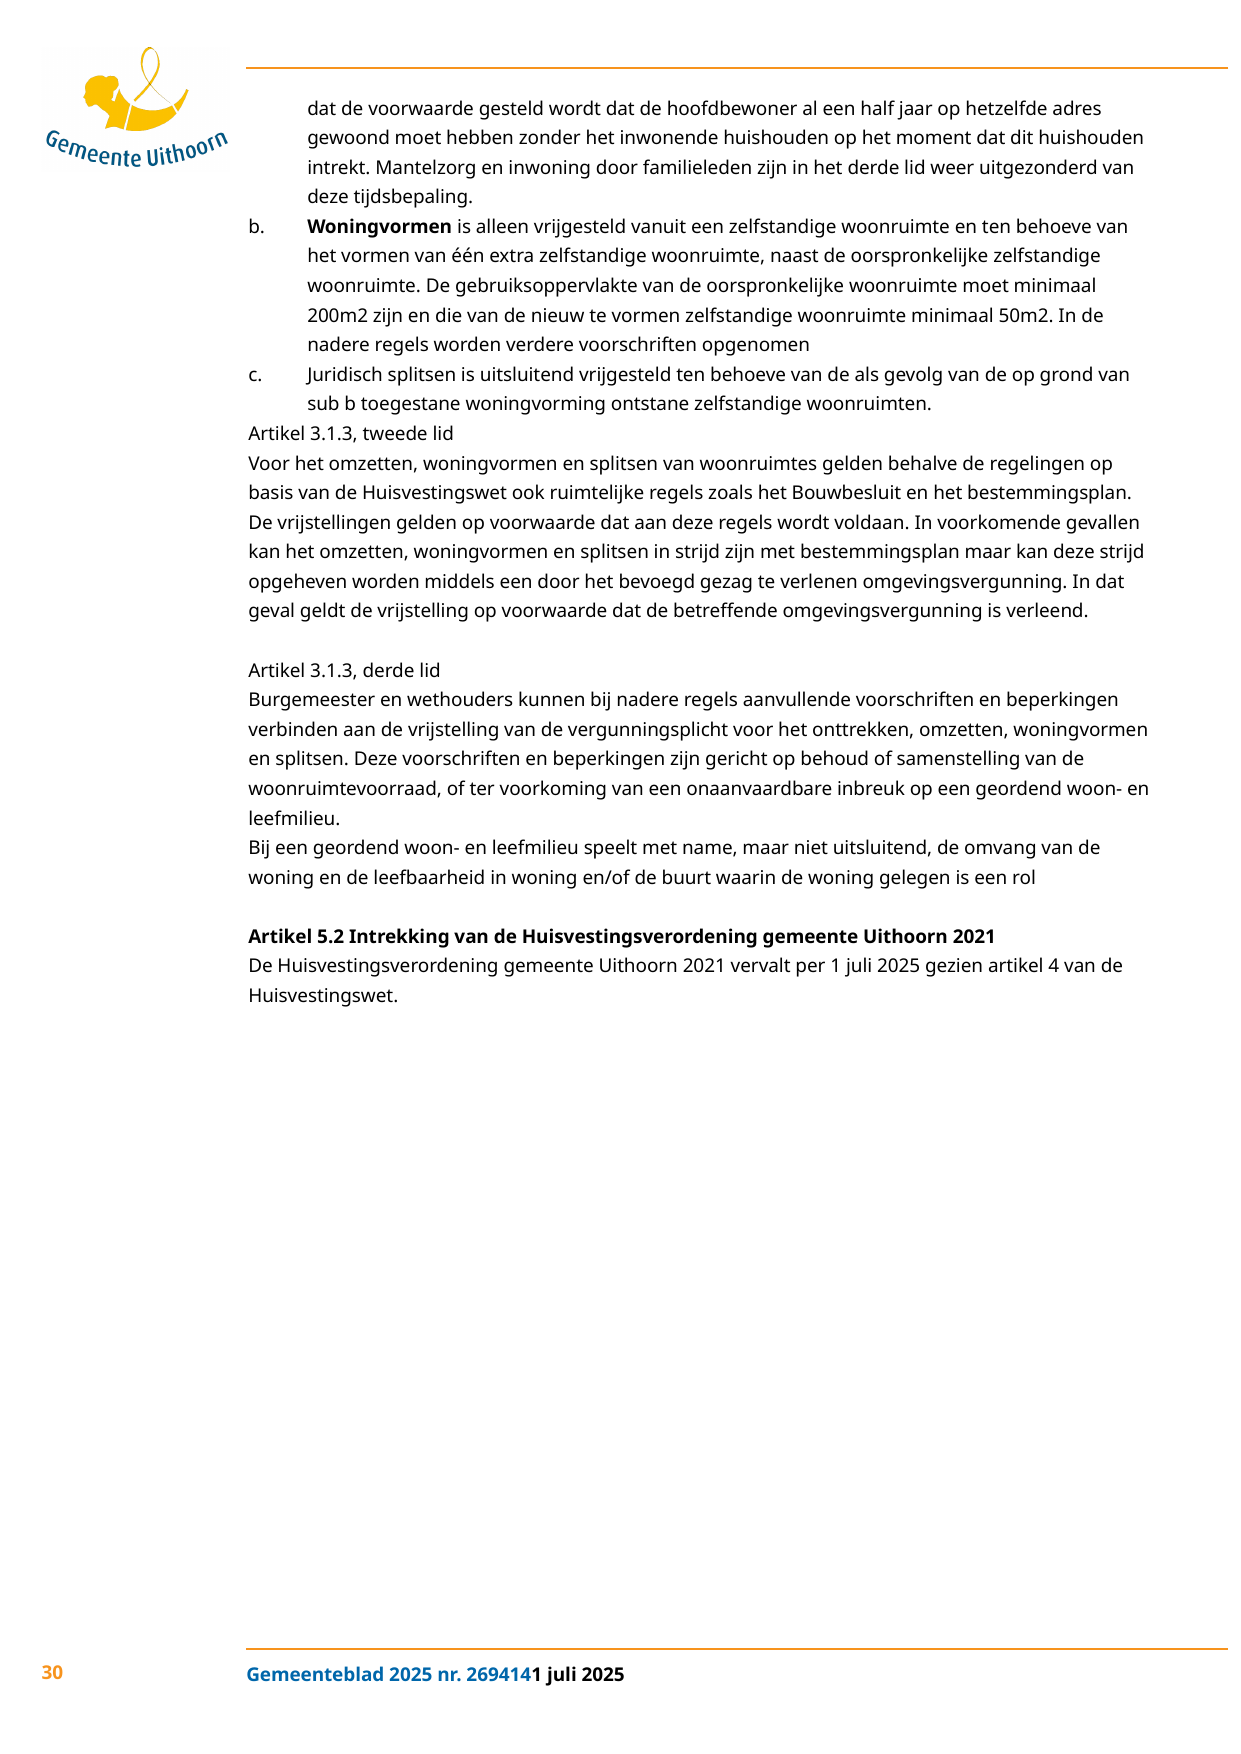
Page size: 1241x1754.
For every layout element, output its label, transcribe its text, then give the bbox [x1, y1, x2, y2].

text Artikel 5.2 Intrekking van de Huisvestingsverordening gemeente Uithoorn 2021 [248, 923, 1152, 949]
text De Huisvestingsverordening gemeente Uithoorn 2021 vervalt per 1 juli 2025 gezien artikel 4 van de Huisvestingswet. [248, 953, 1152, 1008]
text Burgemeester en wethouders kunnen bij nadere regels aanvullende voorschriften en beperkingen verbinden aan de vrijstelling van de vergunningsplicht voor het onttrekken, omzetten, woningvormen en splitsen. Deze voorschriften en beperkingen zijn gericht op behoud of samenstelling van de woonruimtevoorraad, of ter voorkoming van een onaanvaardbare inbreuk op een geordend woon- en leefmilieu. [248, 686, 1152, 831]
picture [41, 47, 231, 172]
text Bij een geordend woon- en leefmilieu speelt met name, maar niet uitsluitend, de omvang van de woning en de leefbaarheid in woning en/of de buurt waarin de woning gelegen is een rol [248, 834, 1152, 890]
list Woningvormen is alleen vrijgesteld vanuit een zelfstandige woonruimte en ten behoeve van het vormen van één extra zelfstandige woonruimte, naast de oorspronkelijke zelfstandige woonruimte. De gebruiksoppervlakte van de oorspronkelijke woonruimte moet minimaal 200m2 zijn en die van de nieuw te vormen zelfstandige woonruimte minimaal 50m2. In de nadere regels worden verdere voorschriften opgenomen [248, 213, 1152, 357]
list Juridisch splitsen is uitsluitend vrijgesteld ten behoeve van de als gevolg van de op grond van sub b toegestane woningvorming ontstane zelfstandige woonruimten. [248, 361, 1152, 416]
text Artikel 3.1.3, derde lid [248, 657, 1152, 683]
list dat de voorwaarde gesteld wordt dat de hoofdbewoner al een half jaar op hetzelfde adres gewoond moet hebben zonder het inwonende huishouden op het moment dat dit huishouden intrekt. Mantelzorg en inwoning door familieleden zijn in het derde lid weer uitgezonderd van deze tijdsbepaling. [248, 95, 1152, 209]
text Artikel 3.1.3, tweede lid [248, 420, 1152, 446]
text Voor het omzetten, woningvormen en splitsen van woonruimtes gelden behalve de regelingen op basis van de Huisvestingswet ook ruimtelijke regels zoals het Bouwbesluit en het bestemmingsplan. De vrijstellingen gelden op voorwaarde dat aan deze regels wordt voldaan. In voorkomende gevallen kan het omzetten, woningvormen en splitsen in strijd zijn met bestemmingsplan maar kan deze strijd opgeheven worden middels een door het bevoegd gezag te verlenen omgevingsvergunning. In dat geval geldt de vrijstelling op voorwaarde dat de betreffende omgevingsvergunning is verleend. [248, 450, 1152, 623]
